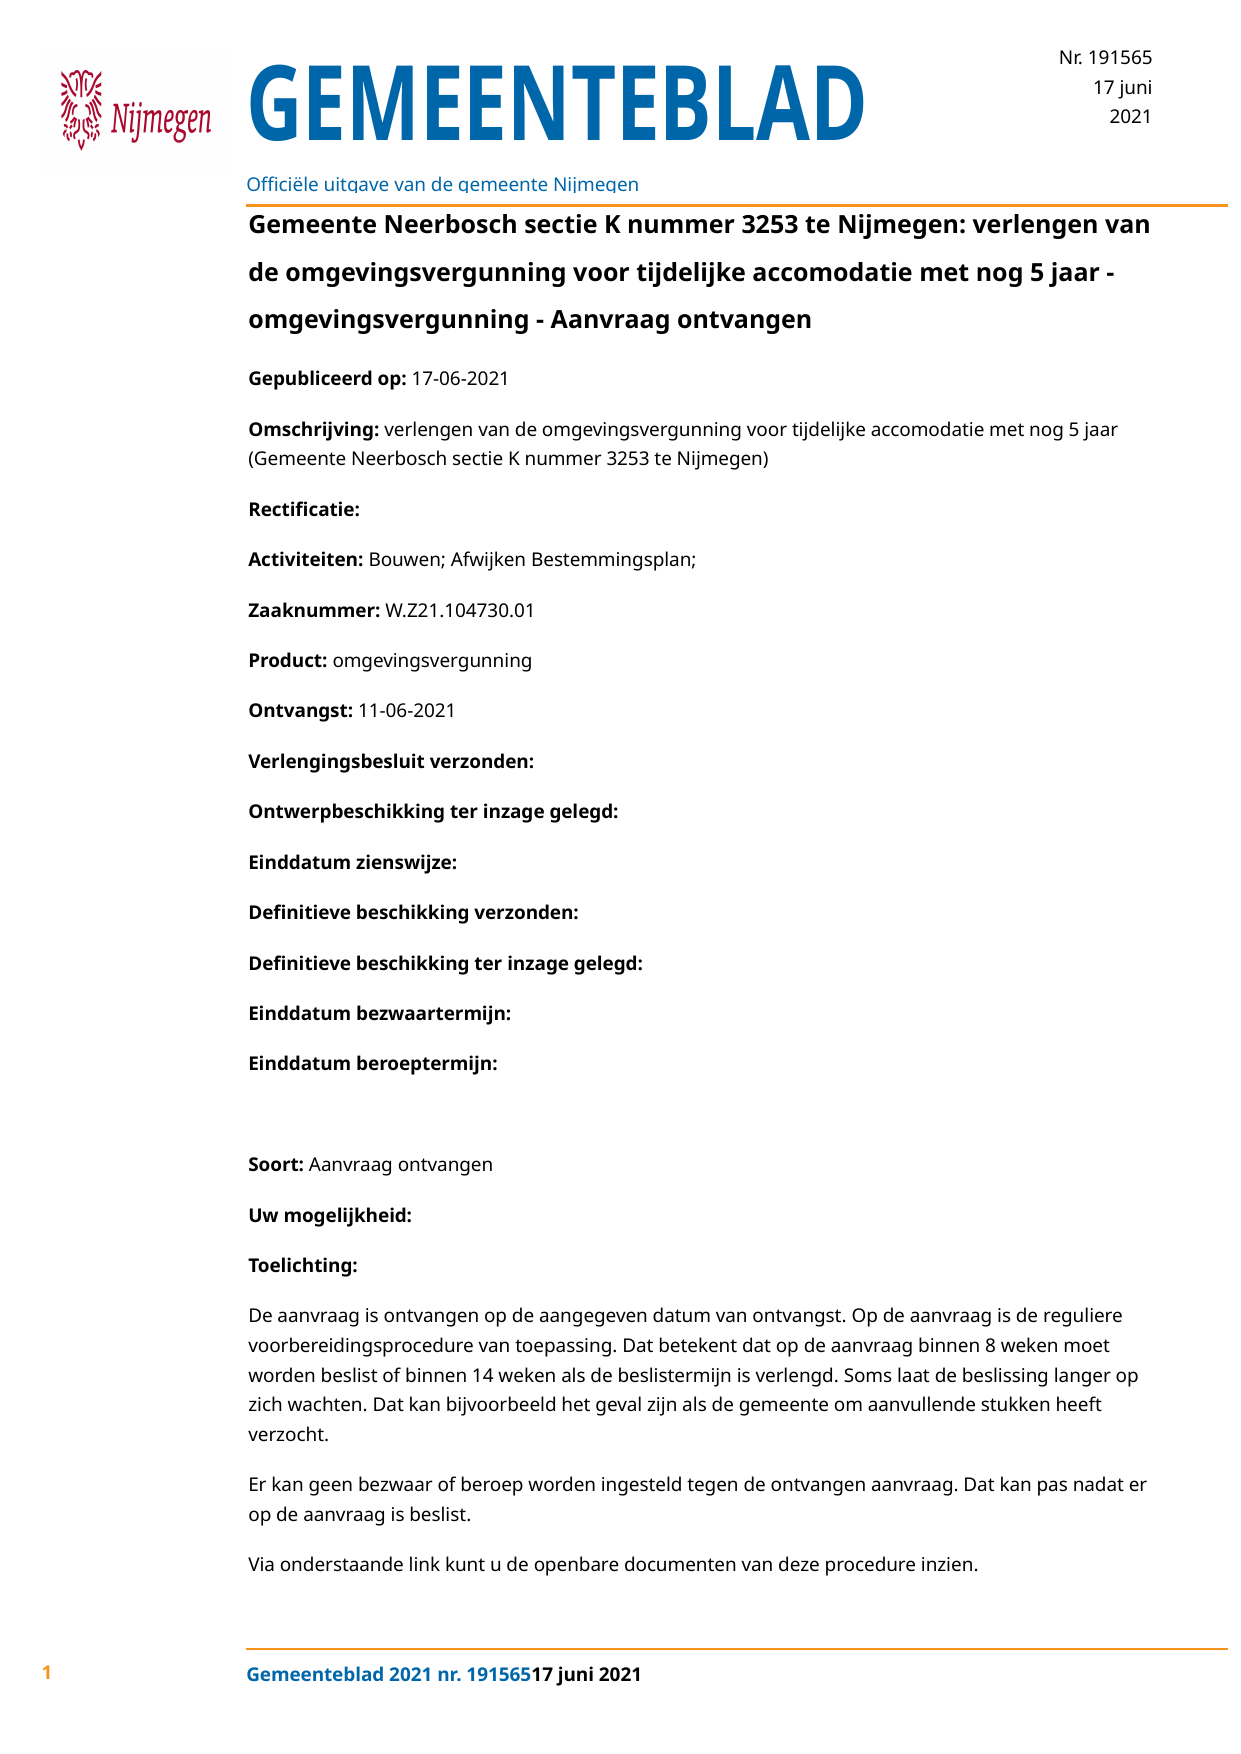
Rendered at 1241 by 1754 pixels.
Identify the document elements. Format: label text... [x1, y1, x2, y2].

text Zaaknummer: W.Z21.104730.01 [248, 597, 1152, 622]
text Via onderstaande link kunt u de openbare documenten van deze procedure inzien. [248, 1551, 1152, 1577]
text Einddatum bezwaartermijn: [248, 1000, 1152, 1026]
text Einddatum zienswijze: [248, 849, 1152, 874]
text De aanvraag is ontvangen op de aangegeven datum van ontvangst. Op de aanvraag is de reguliere voorbereidingsprocedure van toepassing. Dat betekent dat op de aanvraag binnen 8 weken moet worden beslist of binnen 14 weken als de beslistermijn is verlengd. Soms laat de beslissing langer op zich wachten. Dat kan bijvoorbeeld het geval zijn als de gemeente om aanvullende stukken heeft verzocht. [248, 1303, 1152, 1447]
text Er kan geen bezwaar of beroep worden ingesteld tegen de ontvangen aanvraag. Dat kan pas nadat er op de aanvraag is beslist. [248, 1471, 1152, 1527]
text Definitieve beschikking ter inzage gelegd: [248, 950, 1152, 975]
text Soort: Aanvraag ontvangen [248, 1151, 1152, 1177]
text Definitieve beschikking verzonden: [248, 899, 1152, 925]
text Gemeente Neerbosch sectie K nummer 3253 te Nijmegen: verlengen van de omgevingsvergunning voor tijdelijke accomodatie met nog 5 jaar - omgevingsvergunning - Aanvraag ontvangen [248, 207, 1152, 336]
text Activiteiten: Bouwen; Afwijken Bestemmingsplan; [248, 546, 1152, 572]
text Omschrijving: verlengen van de omgevingsvergunning voor tijdelijke accomodatie met nog 5 jaar (Gemeente Neerbosch sectie K nummer 3253 te Nijmegen) [248, 416, 1152, 471]
text Toelichting: [248, 1252, 1152, 1278]
text Einddatum beroeptermijn: [248, 1051, 1152, 1076]
picture [41, 47, 231, 172]
text Uw mogelijkheid: [248, 1202, 1152, 1227]
text Product: omgevingsvergunning [248, 647, 1152, 673]
text Rectificatie: [248, 496, 1152, 522]
text Ontwerpbeschikking ter inzage gelegd: [248, 798, 1152, 824]
text Verlengingsbesluit verzonden: [248, 748, 1152, 774]
text Ontvangst: 11-06-2021 [248, 698, 1152, 723]
text Gepubliceerd op: 17-06-2021 [248, 366, 1152, 391]
